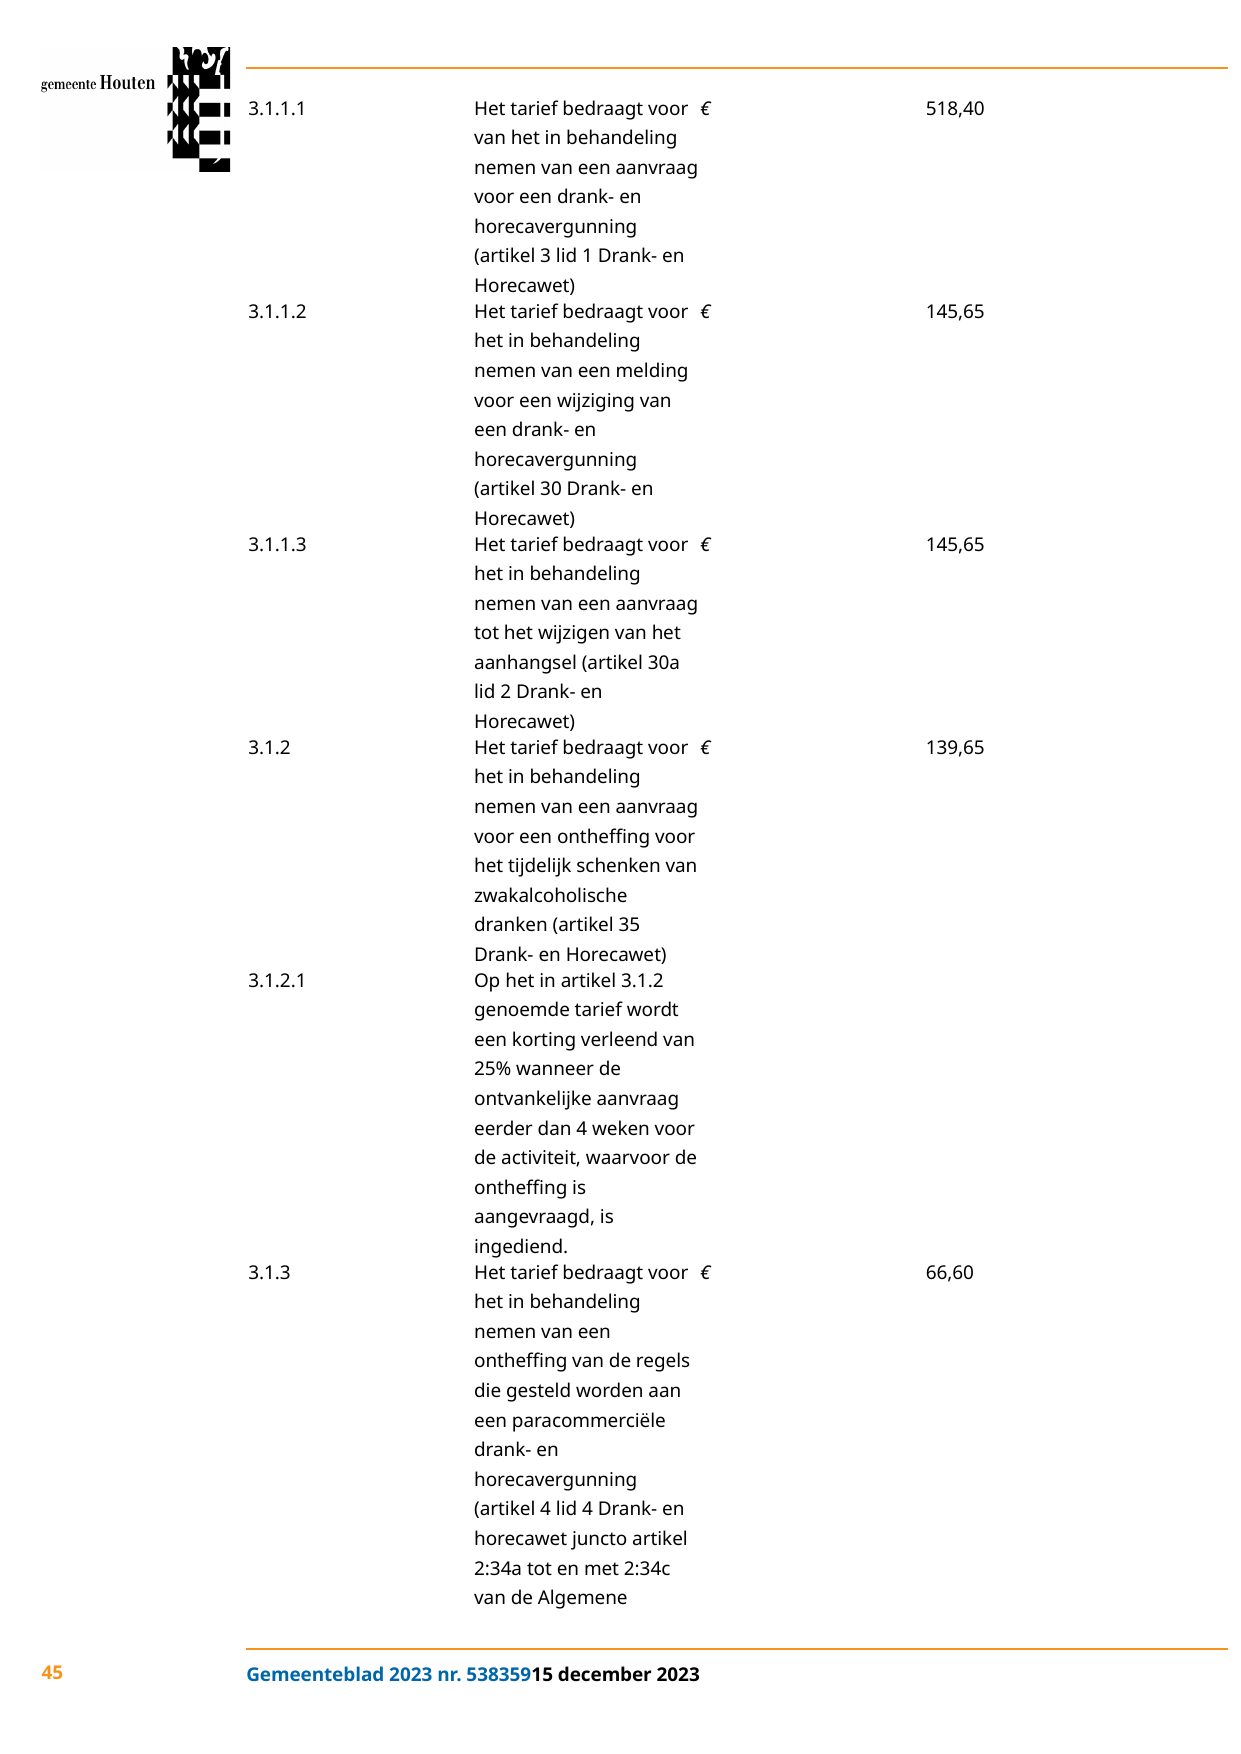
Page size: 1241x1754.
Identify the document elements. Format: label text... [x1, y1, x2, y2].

table_cell € [700, 531, 926, 734]
table_cell Het tarief bedraagt voor van het in behandeling nemen van een aanvraag voor een drank- en horecavergunning (artikel 3 lid 1 Drank- en Horecawet) [474, 95, 700, 298]
table_cell 3.1.1.1 [248, 95, 474, 298]
table_cell € [700, 734, 926, 967]
table_cell 3.1.2 [248, 734, 474, 967]
table_cell Het tarief bedraagt voor het in behandeling nemen van een aanvraag tot het wijzigen van het aanhangsel (artikel 30a lid 2 Drank- en Horecawet) [474, 531, 700, 734]
table_cell 145,65 [926, 298, 1152, 531]
table_cell Het tarief bedraagt voor het in behandeling nemen van een ontheffing van de regels die gesteld worden aan een paracommerciële drank- en horecavergunning (artikel 4 lid 4 Drank- en horecawet juncto artikel 2:34a tot en met 2:34c van de Algemene [474, 1259, 700, 1610]
table_cell Op het in artikel 3.1.2 genoemde tarief wordt een korting verleend van 25% wanneer de ontvankelijke aanvraag eerder dan 4 weken voor de activiteit, waarvoor de ontheffing is aangevraagd, is ingediend. [474, 967, 700, 1259]
table_cell 145,65 [926, 531, 1152, 734]
table_cell € [700, 1259, 926, 1610]
table_cell Het tarief bedraagt voor het in behandeling nemen van een aanvraag voor een ontheffing voor het tijdelijk schenken van zwakalcoholische dranken (artikel 35 Drank- en Horecawet) [474, 734, 700, 967]
table_cell € [700, 298, 926, 531]
table_cell [700, 967, 926, 1259]
table_cell 518,40 [926, 95, 1152, 298]
table_cell Het tarief bedraagt voor het in behandeling nemen van een melding voor een wijziging van een drank- en horecavergunning (artikel 30 Drank- en Horecawet) [474, 298, 700, 531]
table_cell 3.1.2.1 [248, 967, 474, 1259]
table_cell € [700, 95, 926, 298]
table_cell 3.1.1.2 [248, 298, 474, 531]
table_cell 3.1.3 [248, 1259, 474, 1610]
table_cell 66,60 [926, 1259, 1152, 1610]
table_cell 3.1.1.3 [248, 531, 474, 734]
picture [41, 47, 231, 172]
table_cell 139,65 [926, 734, 1152, 967]
table_cell [926, 967, 1152, 1259]
